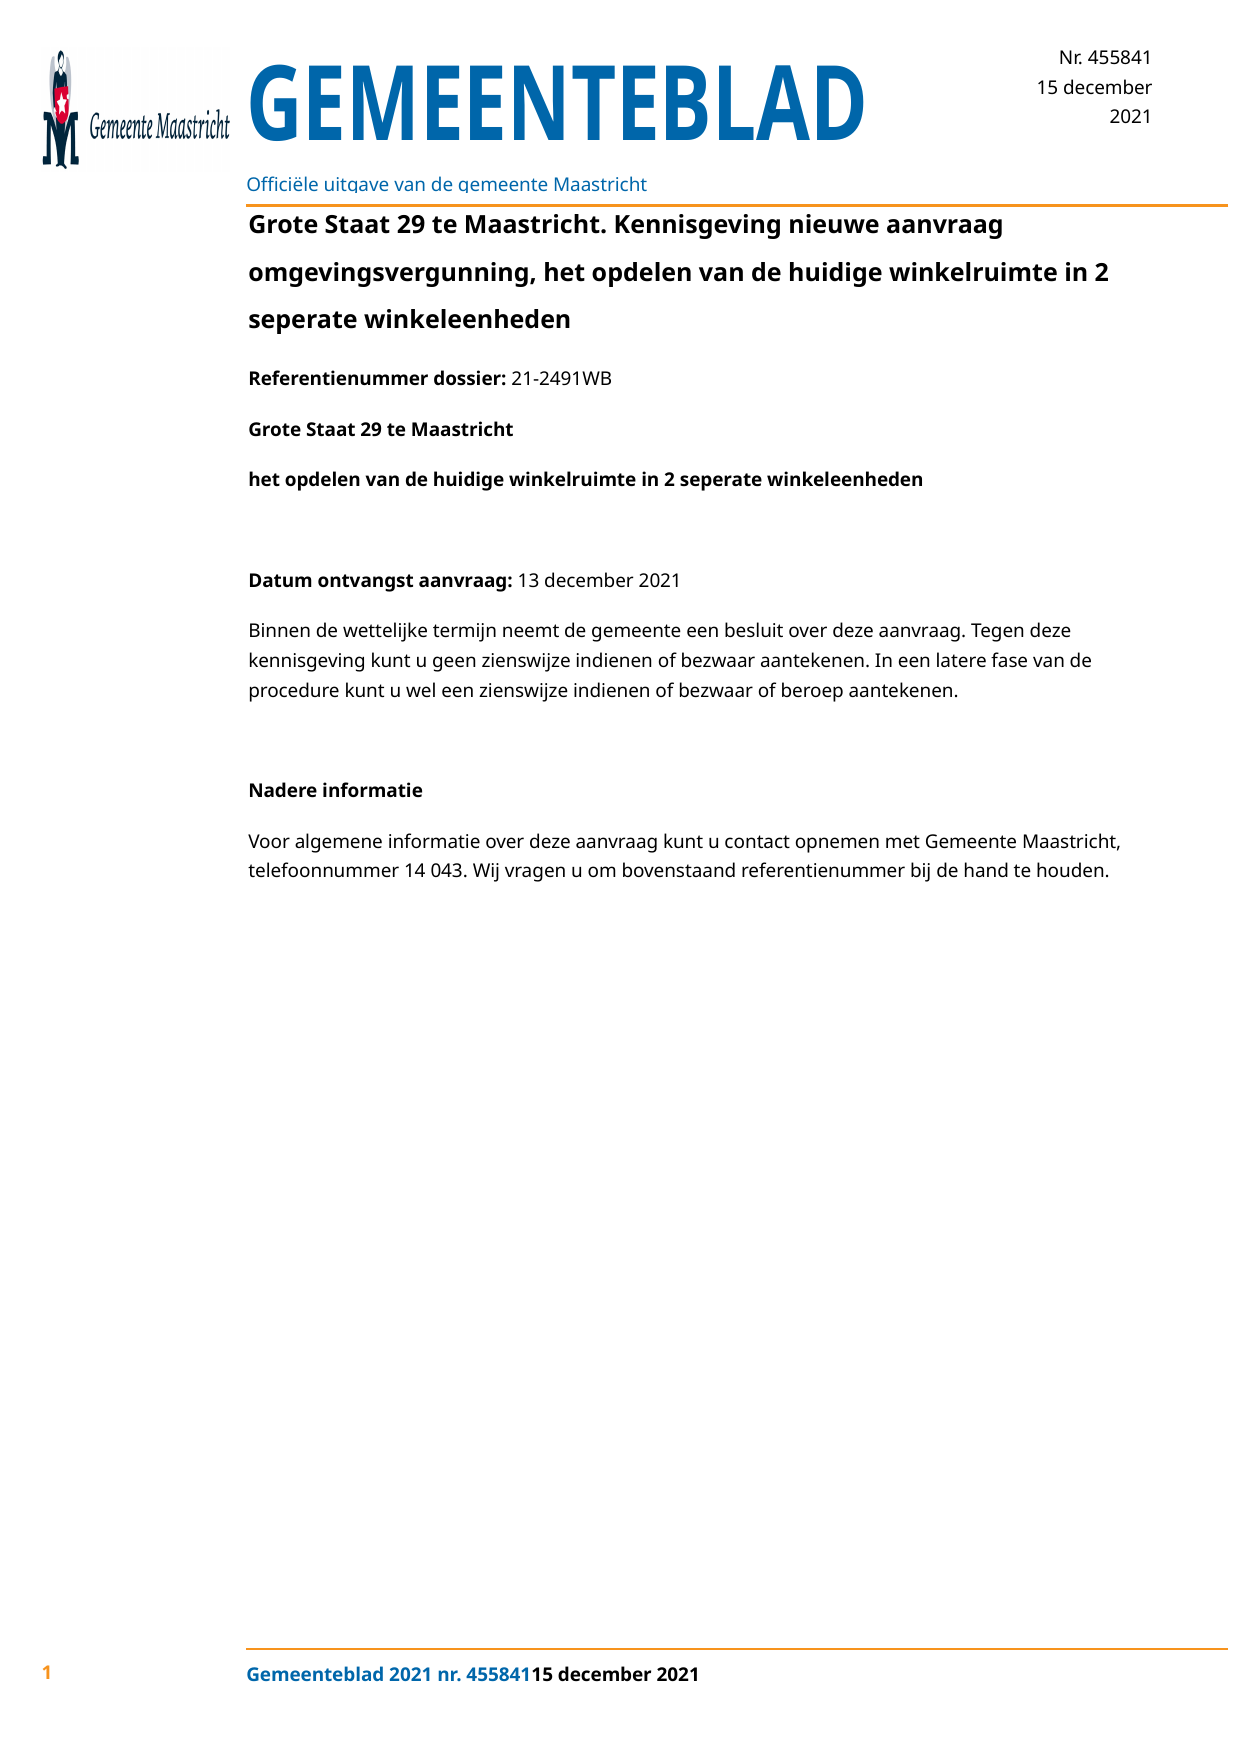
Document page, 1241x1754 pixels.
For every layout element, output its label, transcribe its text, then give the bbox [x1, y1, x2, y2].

text het opdelen van de huidige winkelruimte in 2 seperate winkeleenheden [248, 466, 1152, 492]
picture [41, 47, 231, 172]
text Referentienummer dossier: 21-2491WB [248, 366, 1152, 391]
text Grote Staat 29 te Maastricht [248, 416, 1152, 442]
text Grote Staat 29 te Maastricht. Kennisgeving nieuwe aanvraag omgevingsvergunning, het opdelen van de huidige winkelruimte in 2 seperate winkeleenheden [248, 207, 1152, 336]
text Nadere informatie [248, 778, 1152, 803]
text Voor algemene informatie over deze aanvraag kunt u contact opnemen met Gemeente Maastricht, telefoonnummer 14 043. Wij vragen u om bovenstaand referentienummer bij de hand te houden. [248, 828, 1152, 883]
text Datum ontvangst aanvraag: 13 december 2021 [248, 567, 1152, 593]
text Binnen de wettelijke termijn neemt de gemeente een besluit over deze aanvraag. Tegen deze kennisgeving kunt u geen zienswijze indienen of bezwaar aantekenen. In een latere fase van de procedure kunt u wel een zienswijze indienen of bezwaar of beroep aantekenen. [248, 618, 1152, 702]
